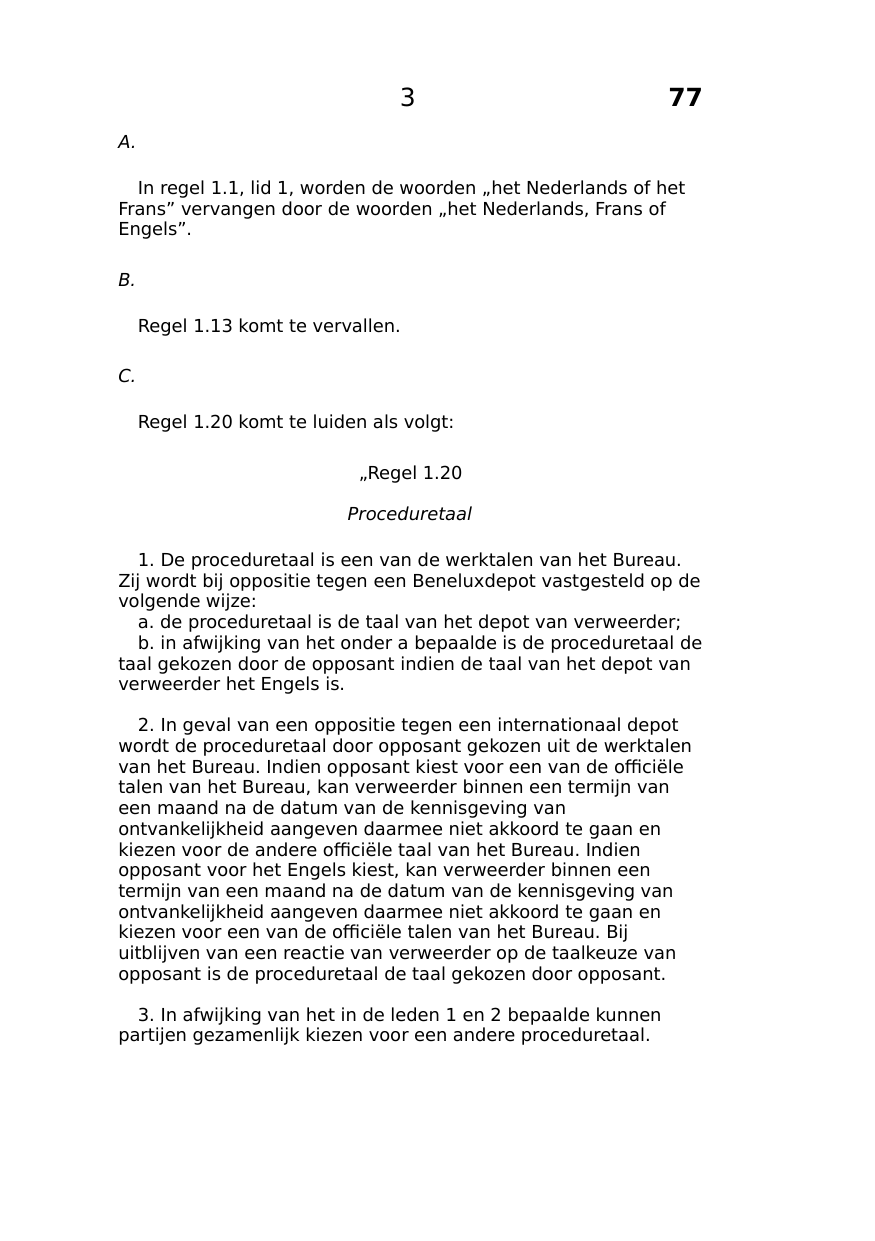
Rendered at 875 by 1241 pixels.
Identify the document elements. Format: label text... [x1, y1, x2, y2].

text In regel 1.1, lid 1, worden de woorden „het Nederlands of het Frans” vervangen door de woorden „het Nederlands, Frans of Engels”. [118, 178, 703, 240]
subtitle „Regel 1.20 Proceduretaal [118, 463, 703, 525]
text 3. In afwijking van het in de leden 1 en 2 bepaalde kunnen partijen gezamenlijk kiezen voor een andere proceduretaal. [118, 1004, 703, 1046]
subtitle C. [118, 366, 703, 387]
text 1. De proceduretaal is een van de werktalen van het Bureau. Zij wordt bij oppositie tegen een Beneluxdepot vastgesteld op de volgende wijze: [118, 550, 703, 612]
text a. de proceduretaal is de taal van het depot van verweerder; [118, 612, 703, 633]
subtitle A. [118, 132, 703, 153]
subtitle B. [118, 270, 703, 291]
text Regel 1.20 komt te luiden als volgt: [118, 412, 703, 433]
text 2. In geval van een oppositie tegen een internationaal depot wordt de proceduretaal door opposant gekozen uit de werktalen van het Bureau. Indien opposant kiest voor een van de officiële talen van het Bureau, kan verweerder binnen een termijn van een maand na de datum van de kennisgeving van ontvankelijkheid aangeven daarmee niet akkoord te gaan en kiezen voor de andere officiële taal van het Bureau. Indien opposant voor het Engels kiest, kan verweerder binnen een termijn van een maand na de datum van de kennisgeving van ontvankelijkheid aangeven daarmee niet akkoord te gaan en kiezen voor een van de officiële talen van het Bureau. Bij uitblijven van een reactie van verweerder op de taalkeuze van opposant is de proceduretaal de taal gekozen door opposant. [118, 715, 703, 984]
text b. in afwijking van het onder a bepaalde is de proceduretaal de taal gekozen door de opposant indien de taal van het depot van verweerder het Engels is. [118, 633, 703, 695]
text Regel 1.13 komt te vervallen. [118, 316, 703, 336]
